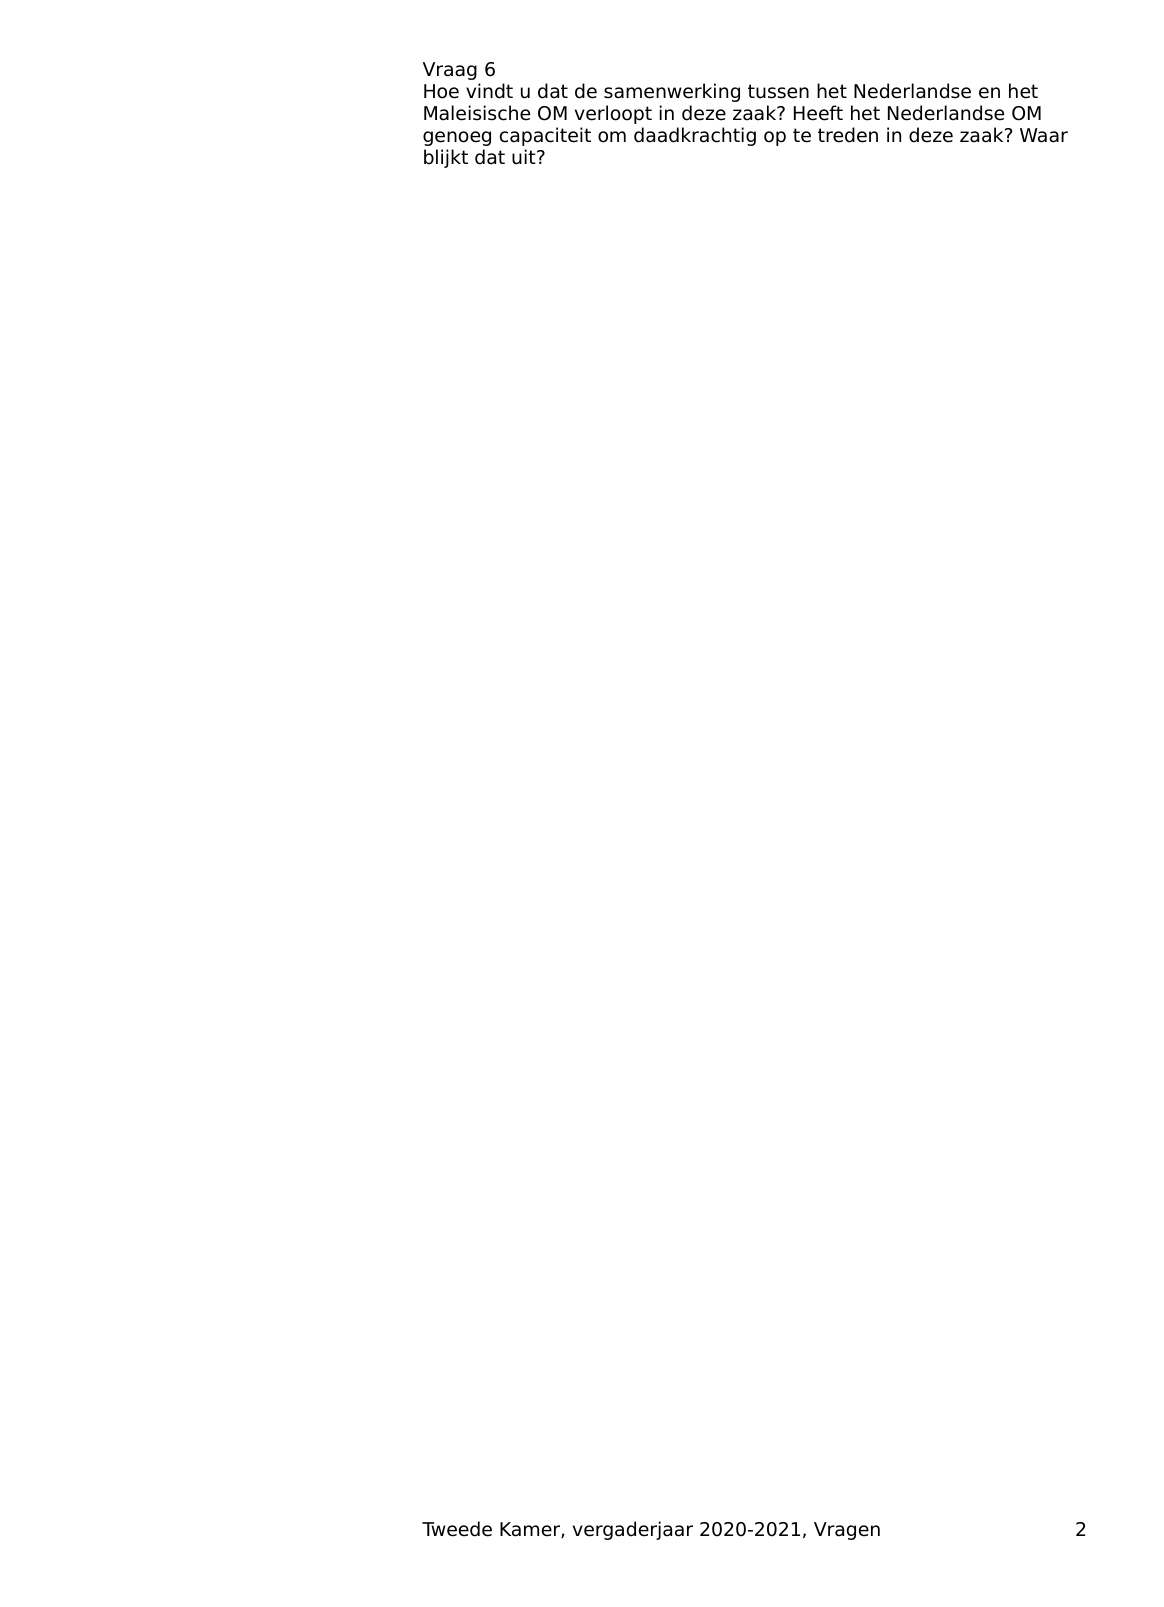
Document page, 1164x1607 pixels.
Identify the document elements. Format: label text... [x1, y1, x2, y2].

text Vraag 6 [422, 59, 1087, 81]
text Hoe vindt u dat de samenwerking tussen het Nederlandse en het Maleisische OM verloopt in deze zaak? Heeft het Nederlandse OM genoeg capaciteit om daadkrachtig op te treden in deze zaak? Waar blijkt dat uit? [422, 81, 1087, 169]
